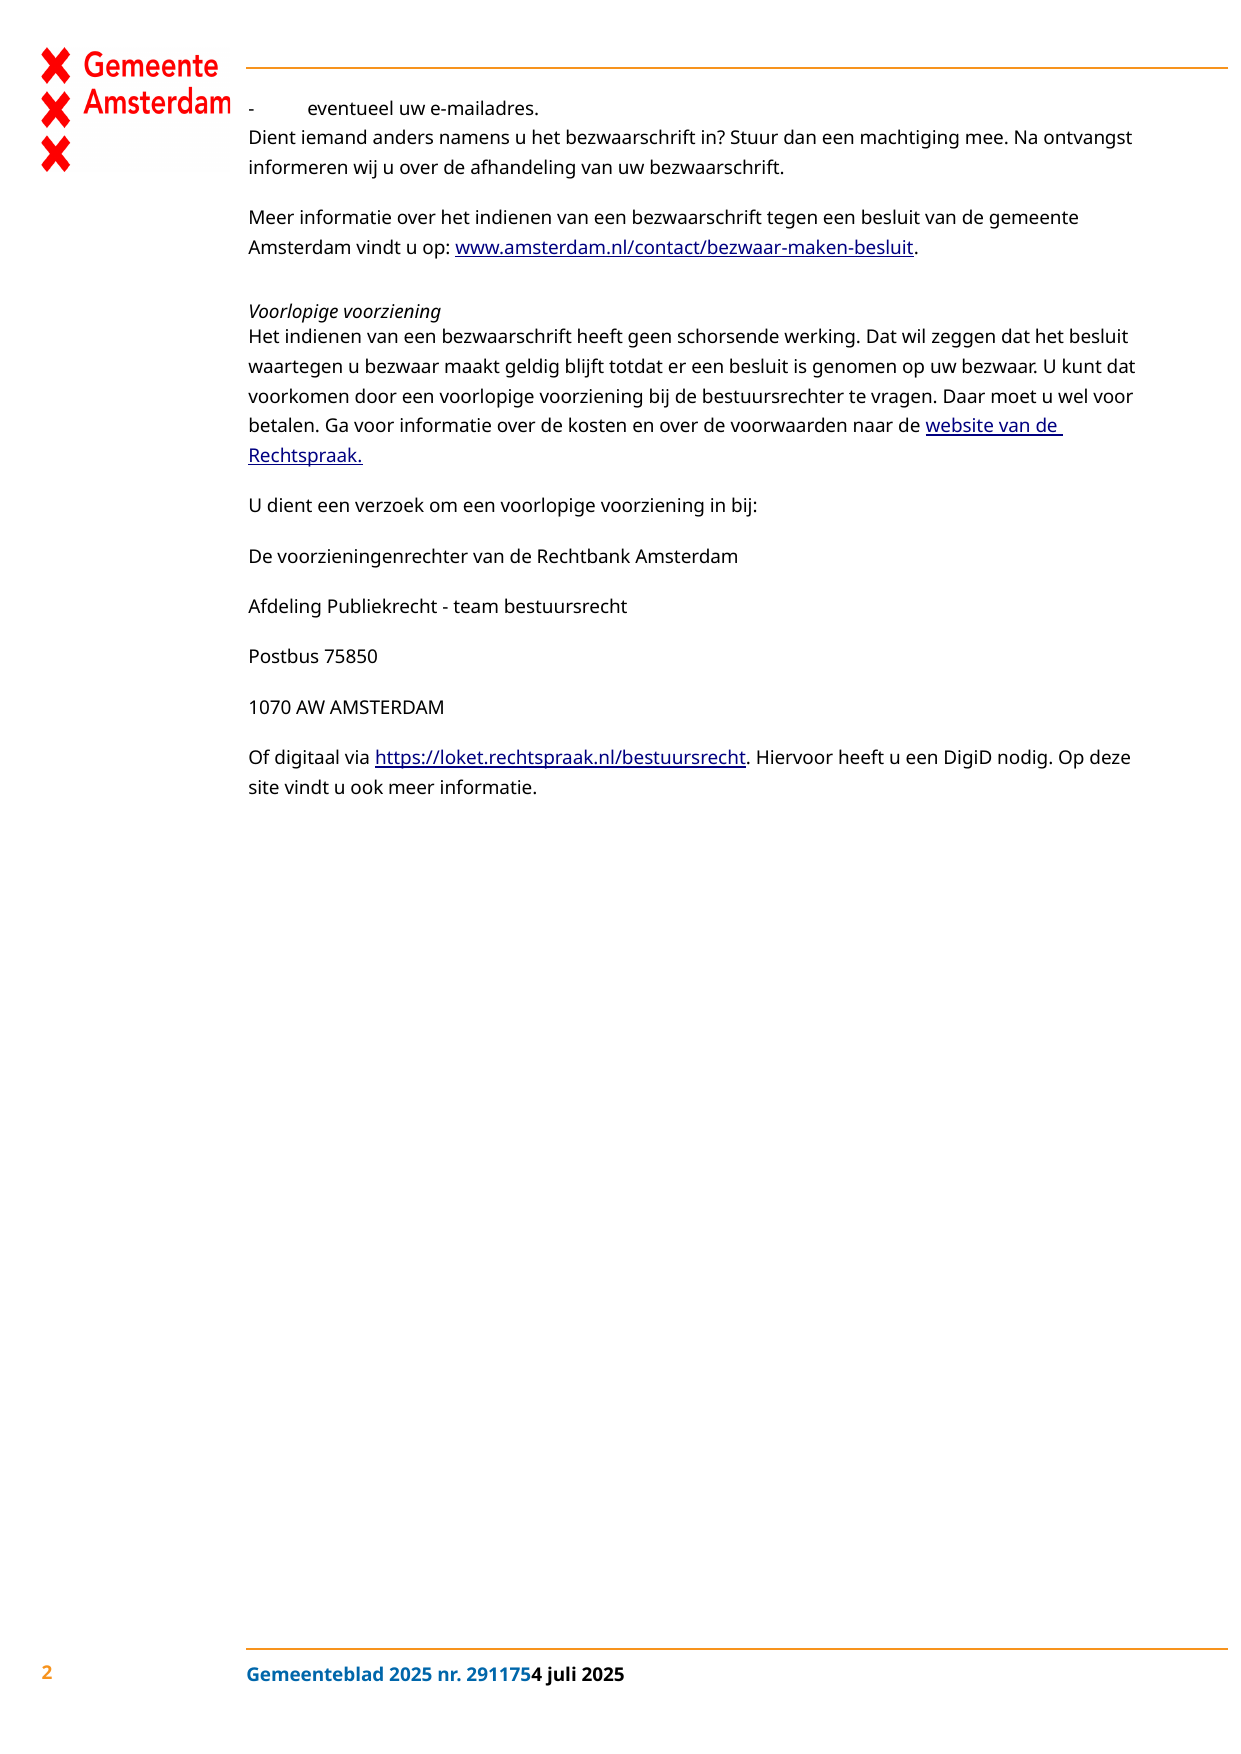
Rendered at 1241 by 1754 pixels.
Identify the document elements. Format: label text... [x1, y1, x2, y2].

text Voorlopige voorziening [248, 298, 1152, 324]
text Postbus 75850 [248, 644, 1152, 669]
text Dient iemand anders namens u het bezwaarschrift in? Stuur dan een machtiging mee. Na ontvangst informeren wij u over de afhandeling van uw bezwaarschrift. [248, 124, 1152, 180]
text Afdeling Publiekrecht - team bestuursrecht [248, 593, 1152, 619]
text 1070 AW AMSTERDAM [248, 694, 1152, 720]
list eventueel uw e-mailadres. [248, 95, 1152, 121]
picture [41, 47, 231, 172]
text U dient een verzoek om een voorlopige voorziening in bij: [248, 492, 1152, 518]
text Meer informatie over het indienen van een bezwaarschrift tegen een besluit van de gemeente Amsterdam vindt u op: www.amsterdam.nl/contact/bezwaar-maken-besluit. [248, 204, 1152, 260]
text De voorzieningenrechter van de Rechtbank Amsterdam [248, 543, 1152, 568]
text Het indienen van een bezwaarschrift heeft geen schorsende werking. Dat wil zeggen dat het besluit waartegen u bezwaar maakt geldig blijft totdat er een besluit is genomen op uw bezwaar. U kunt dat voorkomen door een voorlopige voorziening bij de bestuursrechter te vragen. Daar moet u wel voor betalen. Ga voor informatie over de kosten en over de voorwaarden naar de website van de Rechtspraak. [248, 324, 1152, 468]
text Of digitaal via https://loket.rechtspraak.nl/bestuursrecht. Hiervoor heeft u een DigiD nodig. Op deze site vindt u ook meer informatie. [248, 744, 1152, 800]
